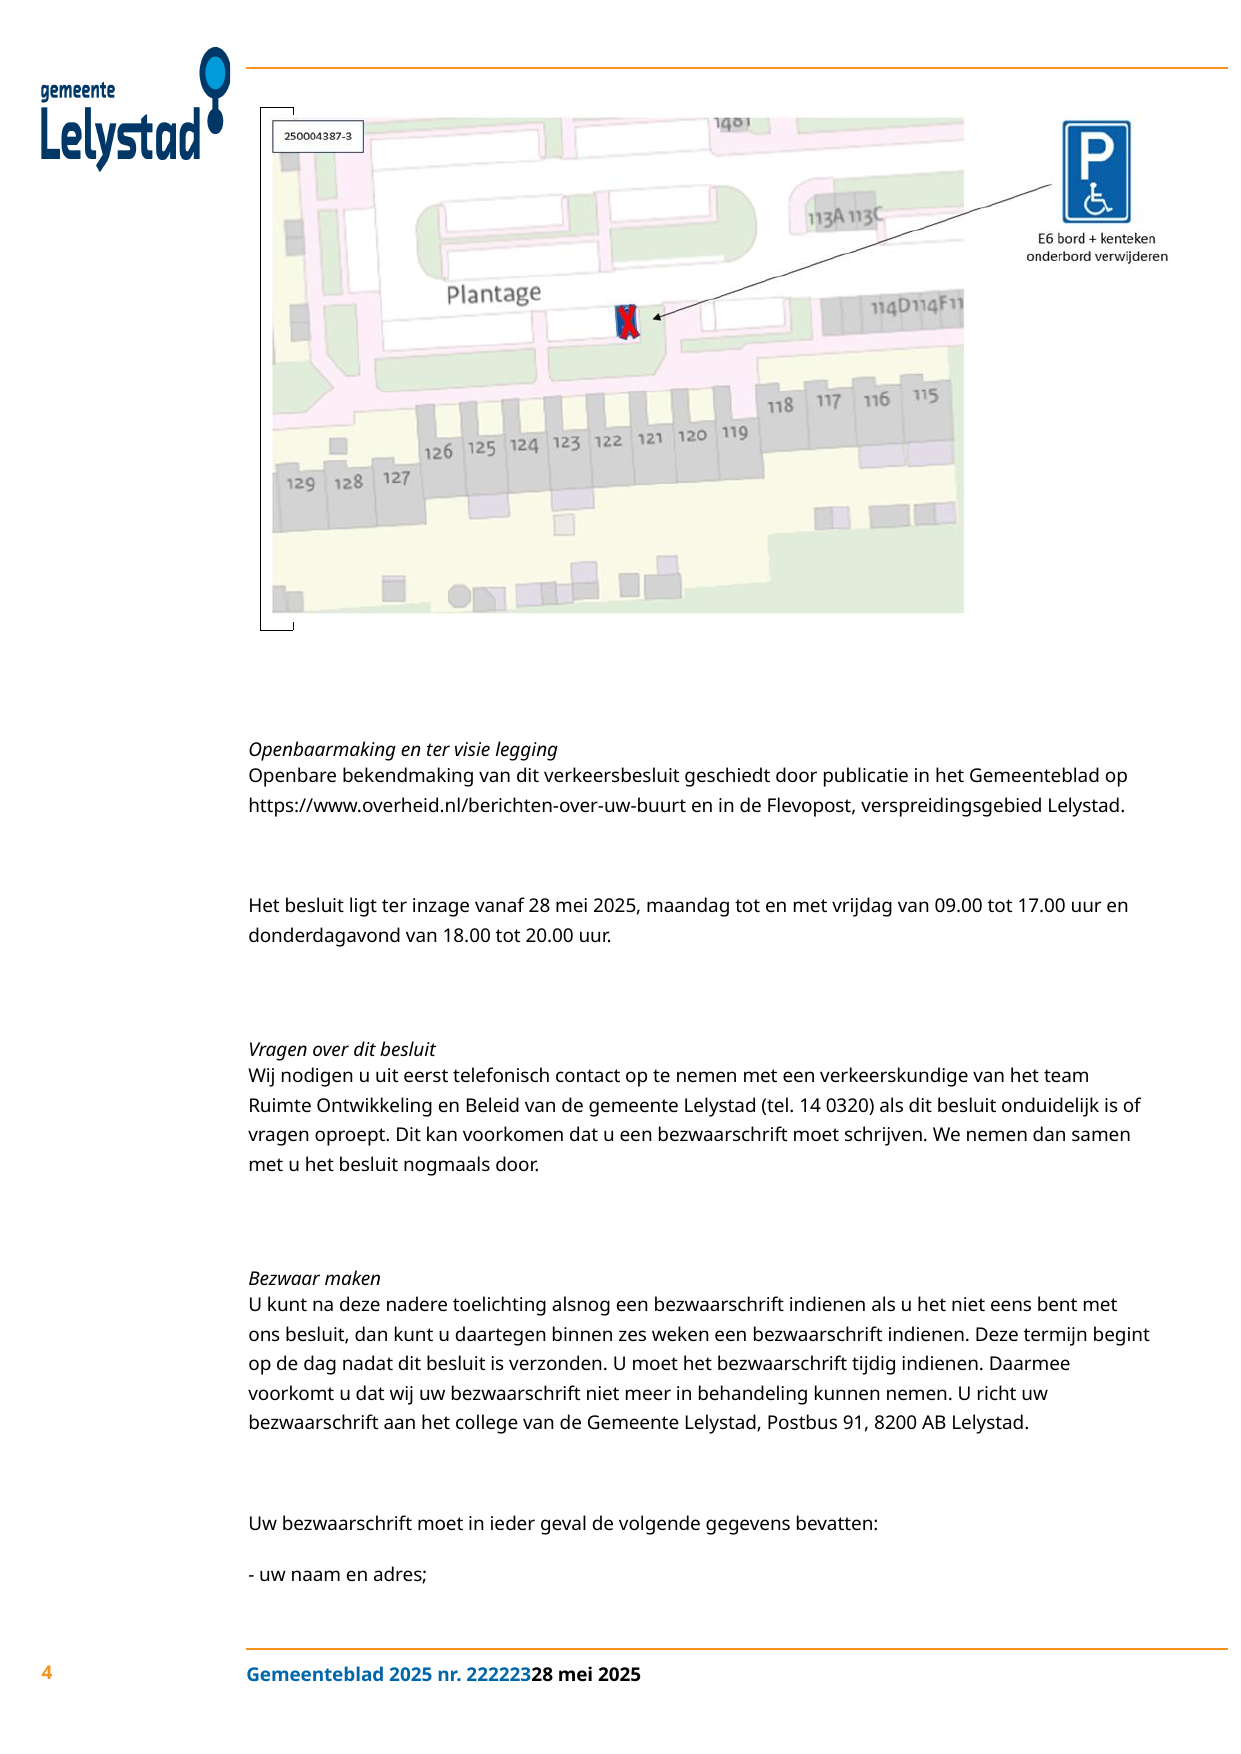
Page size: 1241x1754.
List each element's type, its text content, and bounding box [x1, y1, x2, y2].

text Bezwaar maken [248, 1265, 1152, 1291]
picture [41, 47, 231, 172]
picture [268, 115, 1173, 622]
text Uw bezwaarschrift moet in ieder geval de volgende gegevens bevatten: [248, 1510, 1152, 1536]
text Vragen over dit besluit [248, 1037, 1152, 1062]
text Openbaarmaking en ter visie legging [248, 736, 1152, 762]
text - uw naam en adres; [248, 1561, 1152, 1586]
text U kunt na deze nadere toelichting alsnog een bezwaarschrift indienen als u het niet eens bent met ons besluit, dan kunt u daartegen binnen zes weken een bezwaarschrift indienen. Deze termijn begint op de dag nadat dit besluit is verzonden. U moet het bezwaarschrift tijdig indienen. Daarmee voorkomt u dat wij uw bezwaarschrift niet meer in behandeling kunnen nemen. U richt uw bezwaarschrift aan het college van de Gemeente Lelystad, Postbus 91, 8200 AB Lelystad. [248, 1291, 1152, 1435]
text Het besluit ligt ter inzage vanaf 28 mei 2025, maandag tot en met vrijdag van 09.00 tot 17.00 uur en donderdagavond van 18.00 tot 20.00 uur. [248, 893, 1152, 948]
text Openbare bekendmaking van dit verkeersbesluit geschiedt door publicatie in het Gemeenteblad op https://www.overheid.nl/berichten-over-uw-buurt en in de Flevopost, verspreidingsgebied Lelystad. [248, 762, 1152, 817]
text Wij nodigen u uit eerst telefonisch contact op te nemen met een verkeerskundige van het team Ruimte Ontwikkeling en Beleid van de gemeente Lelystad (tel. 14 0320) als dit besluit onduidelijk is of vragen oproept. Dit kan voorkomen dat u een bezwaarschrift moet schrijven. We nemen dan samen met u het besluit nogmaals door. [248, 1062, 1152, 1177]
